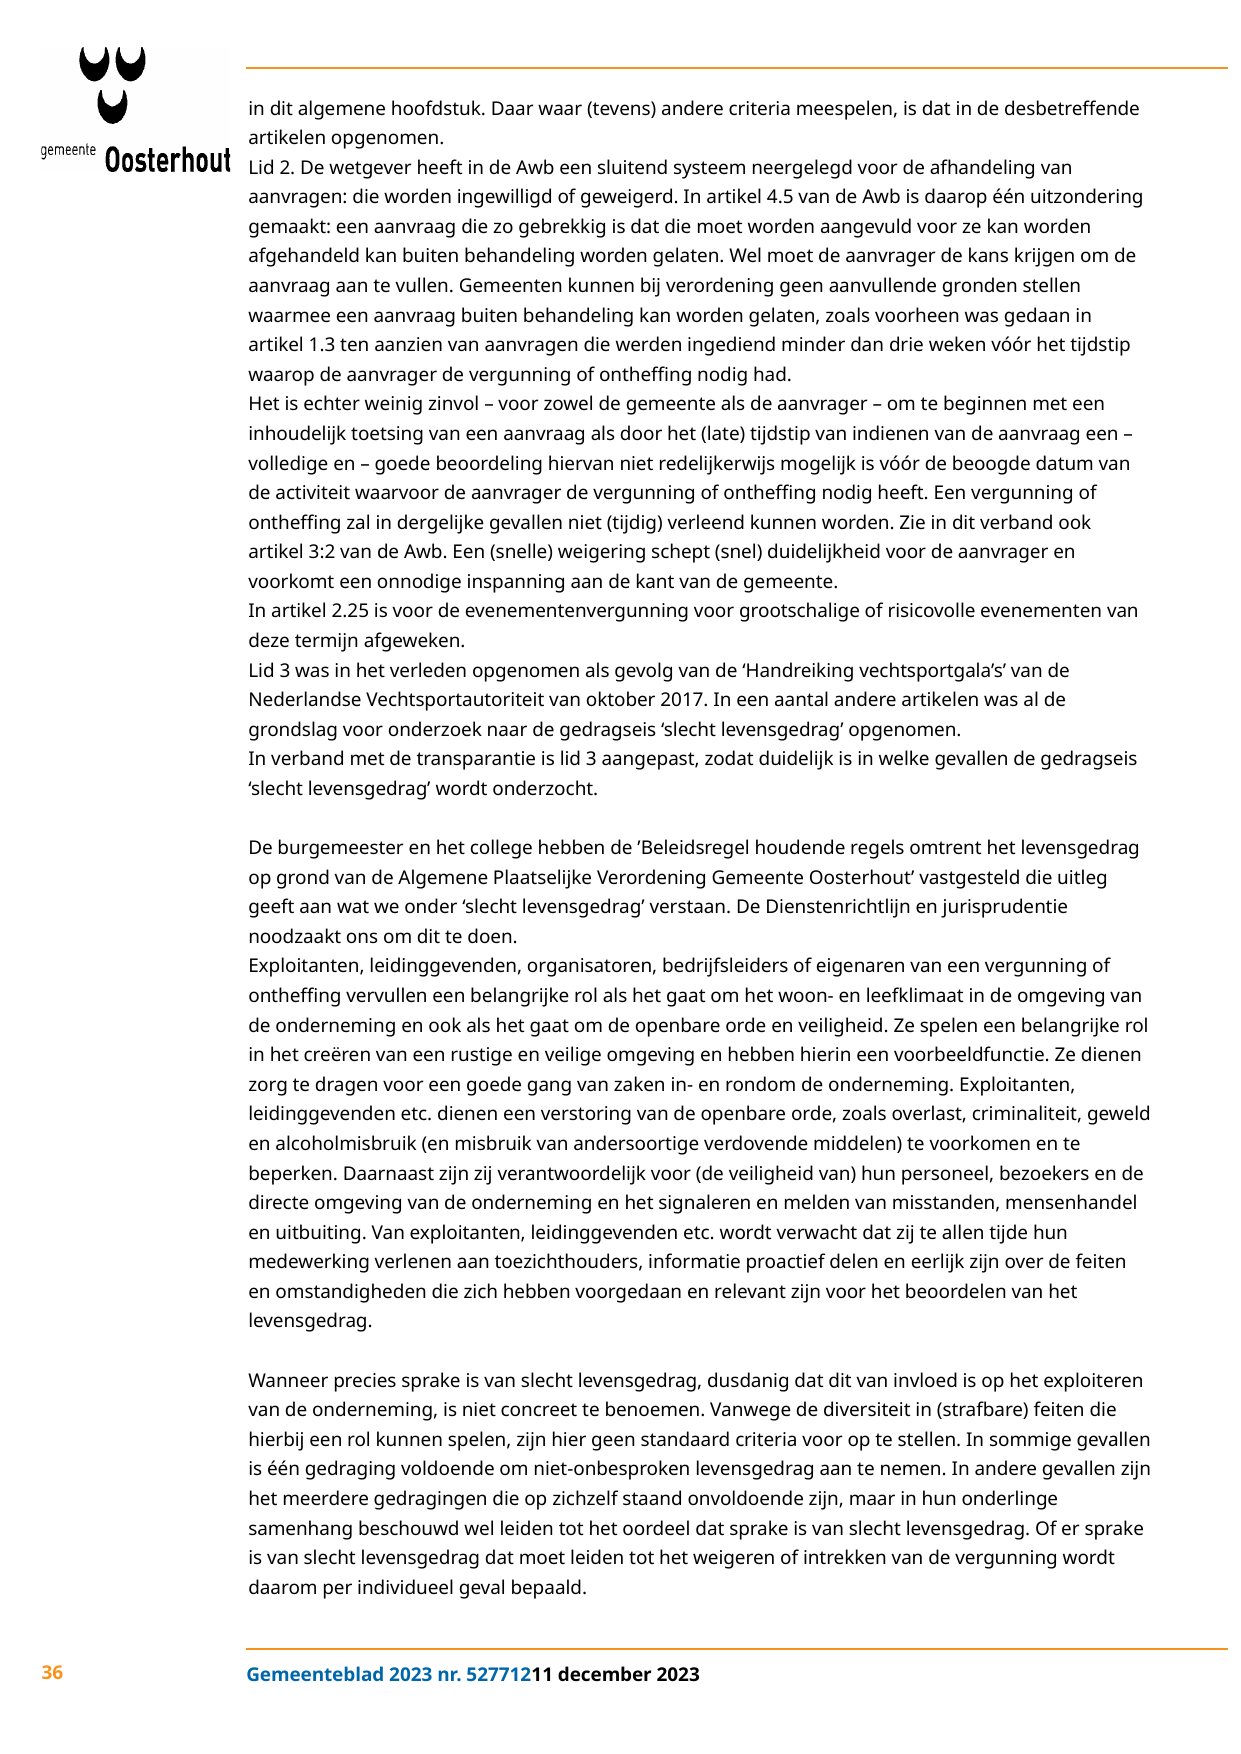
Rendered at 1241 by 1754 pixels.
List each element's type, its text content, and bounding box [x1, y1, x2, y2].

text Exploitanten, leidinggevenden, organisatoren, bedrijfsleiders of eigenaren van een vergunning of ontheffing vervullen een belangrijke rol als het gaat om het woon- en leefklimaat in de omgeving van de onderneming en ook als het gaat om de openbare orde en veiligheid. Ze spelen een belangrijke rol in het creëren van een rustige en veilige omgeving en hebben hierin een voorbeeldfunctie. Ze dienen zorg te dragen voor een goede gang van zaken in- en rondom de onderneming. Exploitanten, leidinggevenden etc. dienen een verstoring van de openbare orde, zoals overlast, criminaliteit, geweld en alcoholmisbruik (en misbruik van andersoortige verdovende middelen) te voorkomen en te beperken. Daarnaast zijn zij verantwoordelijk voor (de veiligheid van) hun personeel, bezoekers en de directe omgeving van de onderneming en het signaleren en melden van misstanden, mensenhandel en uitbuiting. Van exploitanten, leidinggevenden etc. wordt verwacht dat zij te allen tijde hun medewerking verlenen aan toezichthouders, informatie proactief delen en eerlijk zijn over de feiten en omstandigheden die zich hebben voorgedaan en relevant zijn voor het beoordelen van het levensgedrag. [248, 953, 1152, 1333]
picture [41, 47, 231, 172]
text Lid 3 was in het verleden opgenomen als gevolg van de ‘Handreiking vechtsportgala’s’ van de Nederlandse Vechtsportautoriteit van oktober 2017. In een aantal andere artikelen was al de grondslag voor onderzoek naar de gedragseis ‘slecht levensgedrag’ opgenomen. [248, 657, 1152, 742]
text Het is echter weinig zinvol – voor zowel de gemeente als de aanvrager – om te beginnen met een inhoudelijk toetsing van een aanvraag als door het (late) tijdstip van indienen van de aanvraag een –volledige en – goede beoordeling hiervan niet redelijkerwijs mogelijk is vóór de beoogde datum van de activiteit waarvoor de aanvrager de vergunning of ontheffing nodig heeft. Een vergunning of ontheffing zal in dergelijke gevallen niet (tijdig) verleend kunnen worden. Zie in dit verband ook artikel 3:2 van de Awb. Een (snelle) weigering schept (snel) duidelijkheid voor de aanvrager en voorkomt een onnodige inspanning aan de kant van de gemeente. [248, 391, 1152, 594]
text Lid 2. De wetgever heeft in de Awb een sluitend systeem neergelegd voor de afhandeling van aanvragen: die worden ingewilligd of geweigerd. In artikel 4.5 van de Awb is daarop één uitzondering gemaakt: een aanvraag die zo gebrekkig is dat die moet worden aangevuld voor ze kan worden afgehandeld kan buiten behandeling worden gelaten. Wel moet de aanvrager de kans krijgen om de aanvraag aan te vullen. Gemeenten kunnen bij verordening geen aanvullende gronden stellen waarmee een aanvraag buiten behandeling kan worden gelaten, zoals voorheen was gedaan in artikel 1.3 ten aanzien van aanvragen die werden ingediend minder dan drie weken vóór het tijdstip waarop de aanvrager de vergunning of ontheffing nodig had. [248, 154, 1152, 387]
text De burgemeester en het college hebben de ’Beleidsregel houdende regels omtrent het levensgedrag op grond van de Algemene Plaatselijke Verordening Gemeente Oosterhout’ vastgesteld die uitleg geeft aan wat we onder ‘slecht levensgedrag’ verstaan. De Dienstenrichtlijn en jurisprudentie noodzaakt ons om dit te doen. [248, 834, 1152, 949]
text Wanneer precies sprake is van slecht levensgedrag, dusdanig dat dit van invloed is op het exploiteren van de onderneming, is niet concreet te benoemen. Vanwege de diversiteit in (strafbare) feiten die hierbij een rol kunnen spelen, zijn hier geen standaard criteria voor op te stellen. In sommige gevallen is één gedraging voldoende om niet-onbesproken levensgedrag aan te nemen. In andere gevallen zijn het meerdere gedragingen die op zichzelf staand onvoldoende zijn, maar in hun onderlinge samenhang beschouwd wel leiden tot het oordeel dat sprake is van slecht levensgedrag. Of er sprake is van slecht levensgedrag dat moet leiden tot het weigeren of intrekken van de vergunning wordt daarom per individueel geval bepaald. [248, 1367, 1152, 1600]
text In verband met de transparantie is lid 3 aangepast, zodat duidelijk is in welke gevallen de gedragseis ‘slecht levensgedrag’ wordt onderzocht. [248, 746, 1152, 801]
text In artikel 2.25 is voor de evenementenvergunning voor grootschalige of risicovolle evenementen van deze termijn afgeweken. [248, 598, 1152, 653]
text in dit algemene hoofdstuk. Daar waar (tevens) andere criteria meespelen, is dat in de desbetreffende artikelen opgenomen. [248, 95, 1152, 150]
